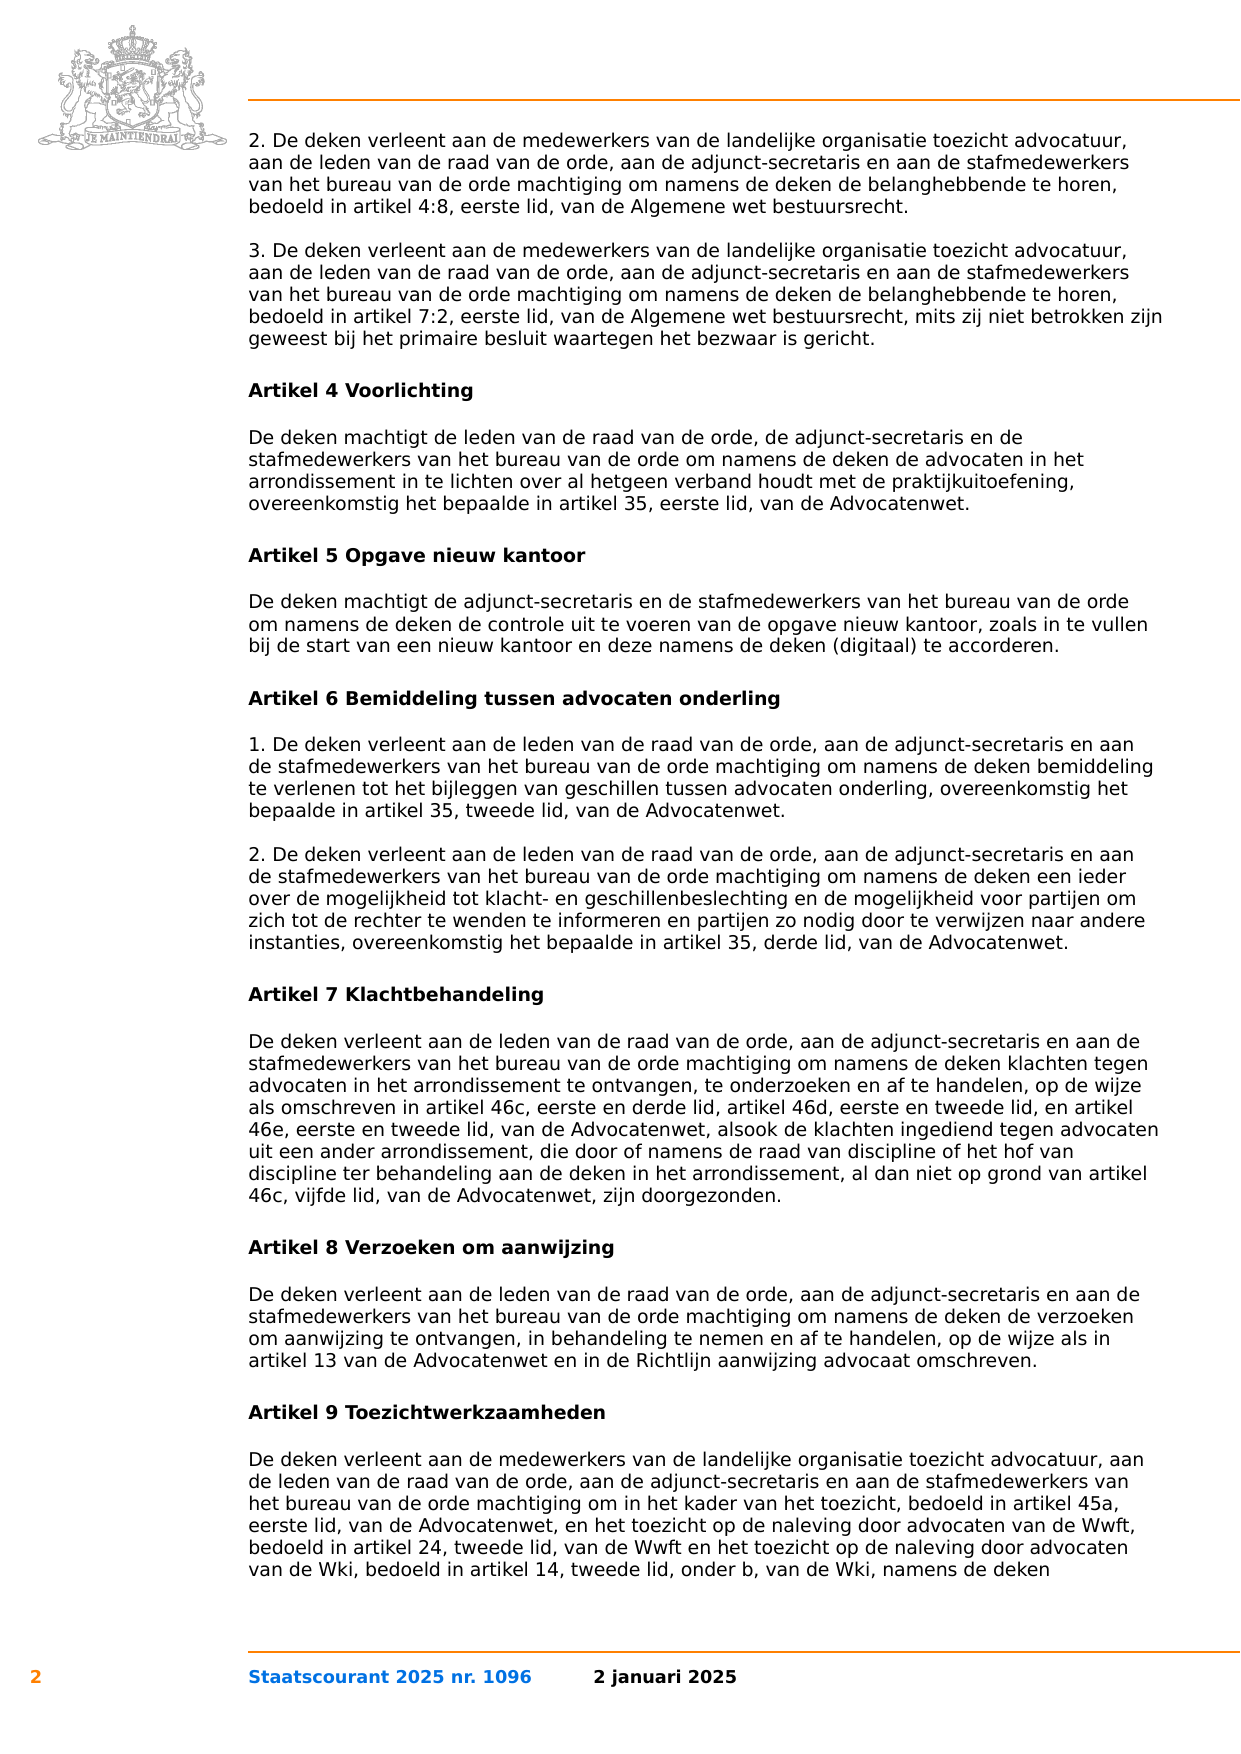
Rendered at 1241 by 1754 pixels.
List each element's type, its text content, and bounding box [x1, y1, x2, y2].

subtitle Artikel 4 Voorlichting [248, 379, 1163, 402]
text 2. De deken verleent aan de medewerkers van de landelijke organisatie toezicht advocatuur, aan de leden van de raad van de orde, aan de adjunct-secretaris en aan de stafmedewerkers van het bureau van de orde machtiging om namens de deken de belanghebbende te horen, bedoeld in artikel 4:8, eerste lid, van de Algemene wet bestuursrecht. [248, 130, 1163, 218]
text De deken verleent aan de medewerkers van de landelijke organisatie toezicht advocatuur, aan de leden van de raad van de orde, aan de adjunct-secretaris en aan de stafmedewerkers van het bureau van de orde machtiging om in het kader van het toezicht, bedoeld in artikel 45a, eerste lid, van de Advocatenwet, en het toezicht op de naleving door advocaten van de Wwft, bedoeld in artikel 24, tweede lid, van de Wwft en het toezicht op de naleving door advocaten van de Wki, bedoeld in artikel 14, tweede lid, onder b, van de Wki, namens de deken [248, 1449, 1163, 1581]
subtitle Artikel 9 Toezichtwerkzaamheden [248, 1402, 1163, 1424]
text De deken machtigt de adjunct-secretaris en de stafmedewerkers van het bureau van de orde om namens de deken de controle uit te voeren van de opgave nieuw kantoor, zoals in te vullen bij de start van een nieuw kantoor en deze namens de deken (digitaal) te accorderen. [248, 591, 1163, 657]
subtitle Artikel 5 Opgave nieuw kantoor [248, 544, 1163, 566]
text 3. De deken verleent aan de medewerkers van de landelijke organisatie toezicht advocatuur, aan de leden van de raad van de orde, aan de adjunct-secretaris en aan de stafmedewerkers van het bureau van de orde machtiging om namens de deken de belanghebbende te horen, bedoeld in artikel 7:2, eerste lid, van de Algemene wet bestuursrecht, mits zij niet betrokken zijn geweest bij het primaire besluit waartegen het bezwaar is gericht. [248, 240, 1163, 349]
text De deken verleent aan de leden van de raad van de orde, aan de adjunct-secretaris en aan de stafmedewerkers van het bureau van de orde machtiging om namens de deken de verzoeken om aanwijzing te ontvangen, in behandeling te nemen en af te handelen, op de wijze als in artikel 13 van de Advocatenwet en in de Richtlijn aanwijzing advocaat omschreven. [248, 1284, 1163, 1372]
subtitle Artikel 8 Verzoeken om aanwijzing [248, 1237, 1163, 1259]
subtitle Artikel 7 Klachtbehandeling [248, 984, 1163, 1006]
text De deken verleent aan de leden van de raad van de orde, aan de adjunct-secretaris en aan de stafmedewerkers van het bureau van de orde machtiging om namens de deken klachten tegen advocaten in het arrondissement te ontvangen, te onderzoeken en af te handelen, op de wijze als omschreven in artikel 46c, eerste en derde lid, artikel 46d, eerste en tweede lid, en artikel 46e, eerste en tweede lid, van de Advocatenwet, alsook de klachten ingediend tegen advocaten uit een ander arrondissement, die door of namens de raad van discipline of het hof van discipline ter behandeling aan de deken in het arrondissement, al dan niet op grond van artikel 46c, vijfde lid, van de Advocatenwet, zijn doorgezonden. [248, 1031, 1163, 1207]
subtitle Artikel 6 Bemiddeling tussen advocaten onderling [248, 687, 1163, 709]
text 2. De deken verleent aan de leden van de raad van de orde, aan de adjunct-secretaris en aan de stafmedewerkers van het bureau van de orde machtiging om namens de deken een ieder over de mogelijkheid tot klacht- en geschillenbeslechting en de mogelijkheid voor partijen om zich tot de rechter te wenden te informeren en partijen zo nodig door te verwijzen naar andere instanties, overeenkomstig het bepaalde in artikel 35, derde lid, van de Advocatenwet. [248, 844, 1163, 954]
picture [38, 25, 227, 150]
text 1. De deken verleent aan de leden van de raad van de orde, aan de adjunct-secretaris en aan de stafmedewerkers van het bureau van de orde machtiging om namens de deken bemiddeling te verlenen tot het bijleggen van geschillen tussen advocaten onderling, overeenkomstig het bepaalde in artikel 35, tweede lid, van de Advocatenwet. [248, 734, 1163, 822]
text De deken machtigt de leden van de raad van de orde, de adjunct-secretaris en de stafmedewerkers van het bureau van de orde om namens de deken de advocaten in het arrondissement in te lichten over al hetgeen verband houdt met de praktijkuitoefening, overeenkomstig het bepaalde in artikel 35, eerste lid, van de Advocatenwet. [248, 427, 1163, 514]
